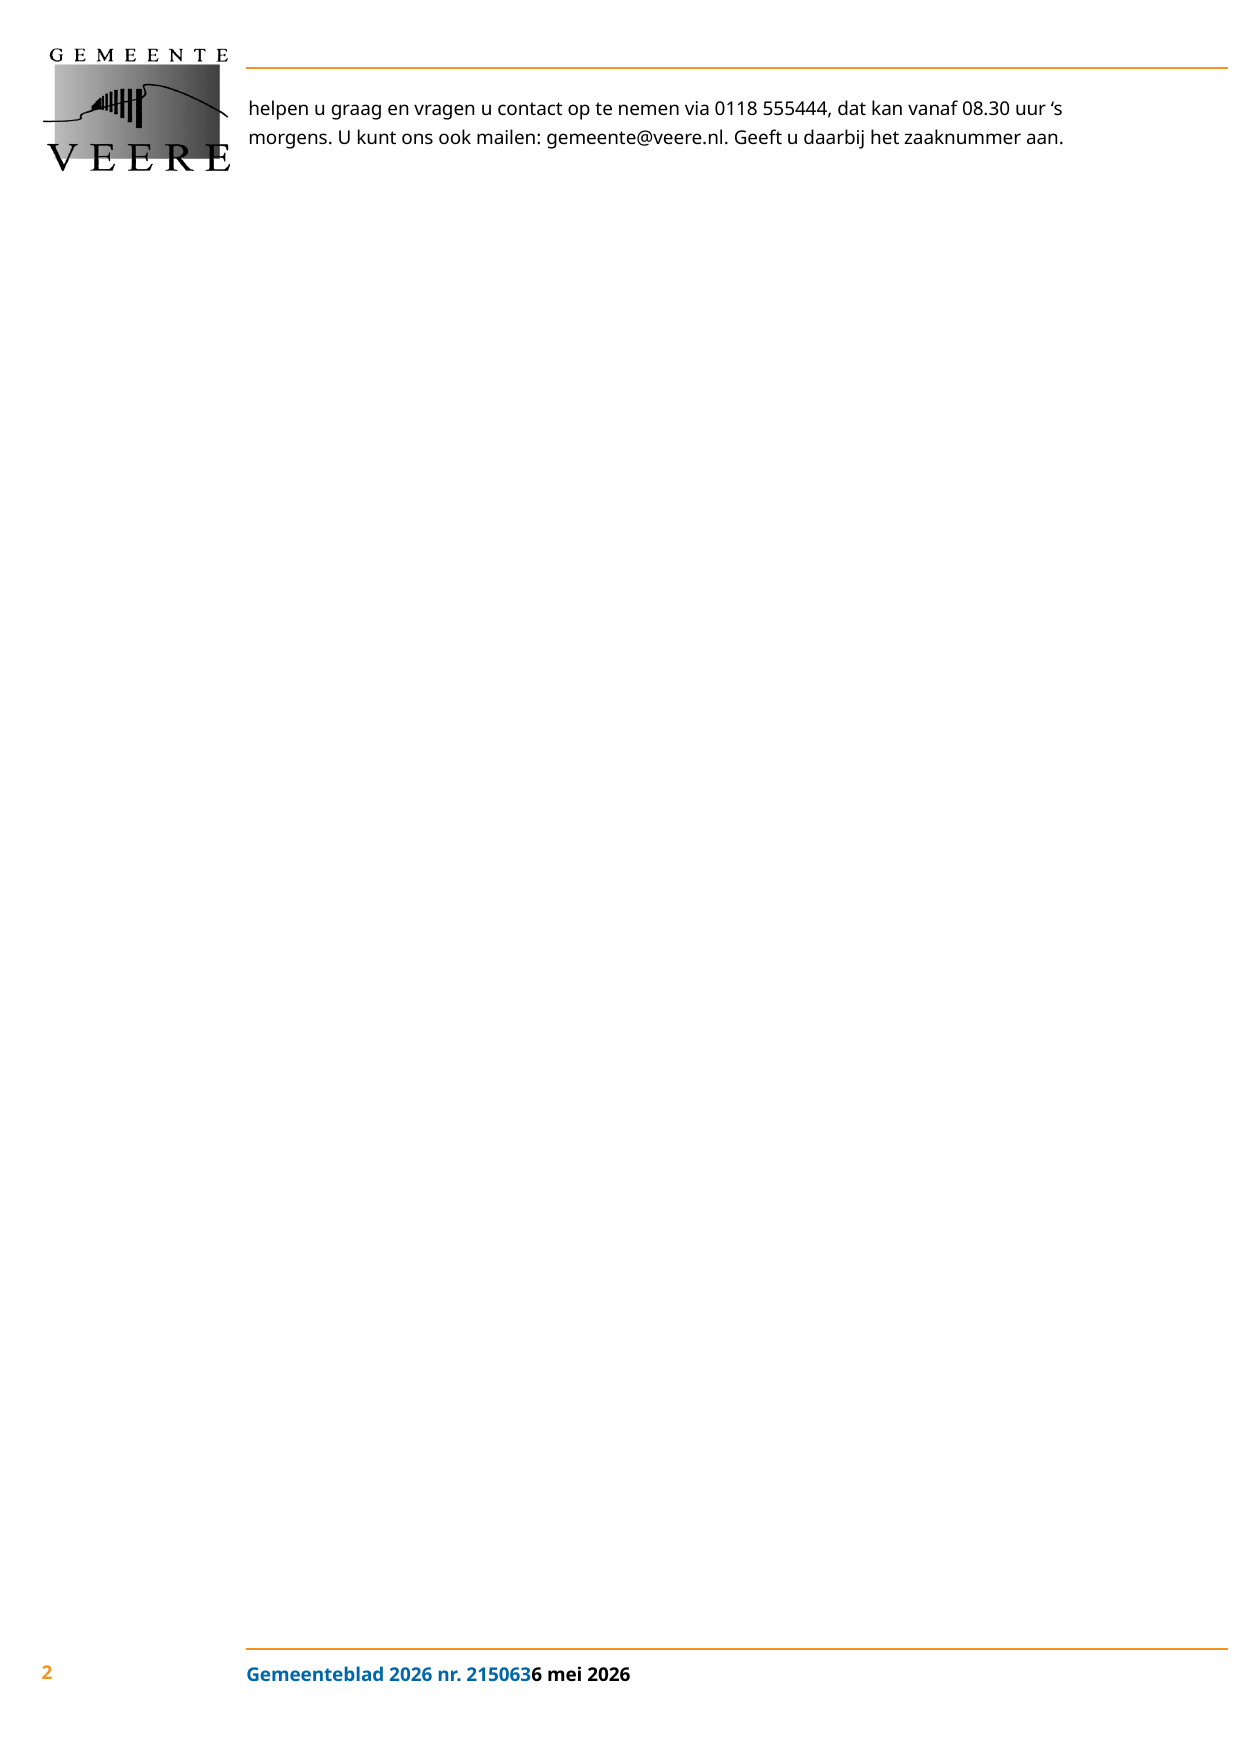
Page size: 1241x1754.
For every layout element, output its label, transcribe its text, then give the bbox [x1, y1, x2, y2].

text helpen u graag en vragen u contact op te nemen via 0118 555444, dat kan vanaf 08.30 uur ‘s morgens. U kunt ons ook mailen: gemeente@veere.nl. Geeft u daarbij het zaaknummer aan. [248, 95, 1152, 150]
picture [41, 47, 231, 172]
